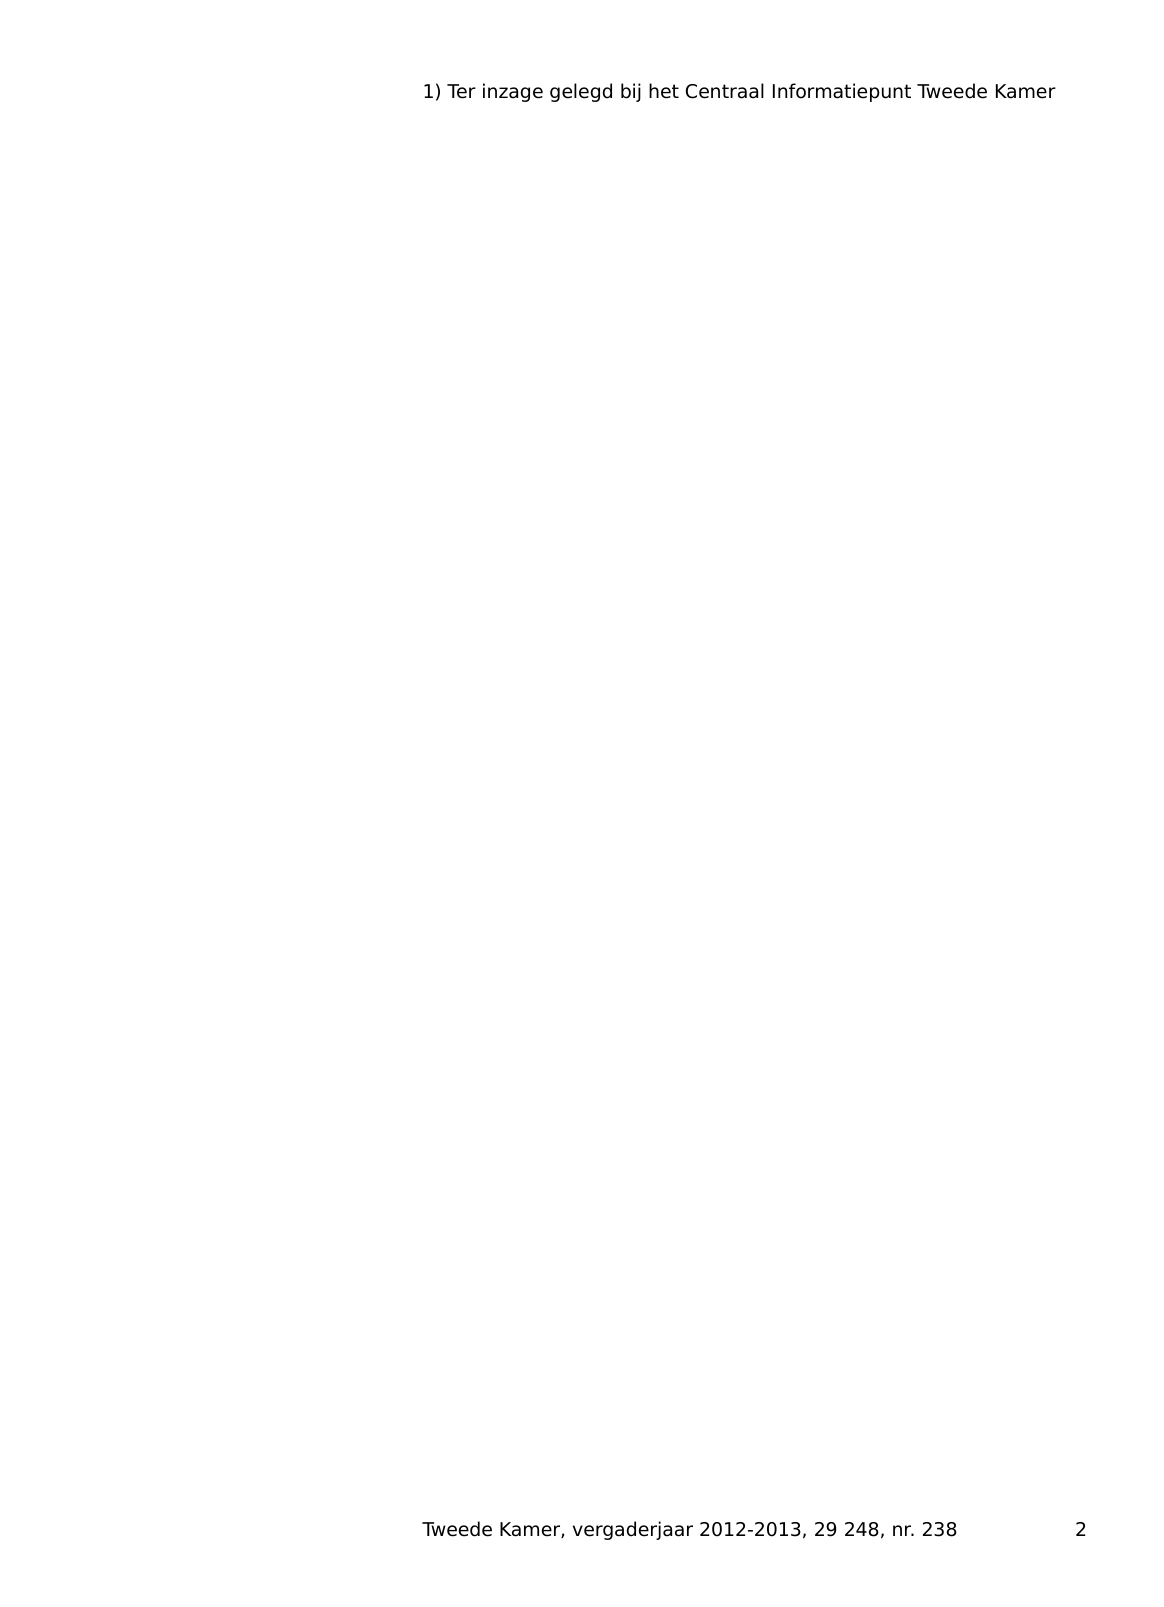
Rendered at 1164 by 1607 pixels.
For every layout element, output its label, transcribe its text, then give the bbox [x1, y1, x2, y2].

text 1) Ter inzage gelegd bij het Centraal Informatiepunt Tweede Kamer [422, 81, 1087, 103]
